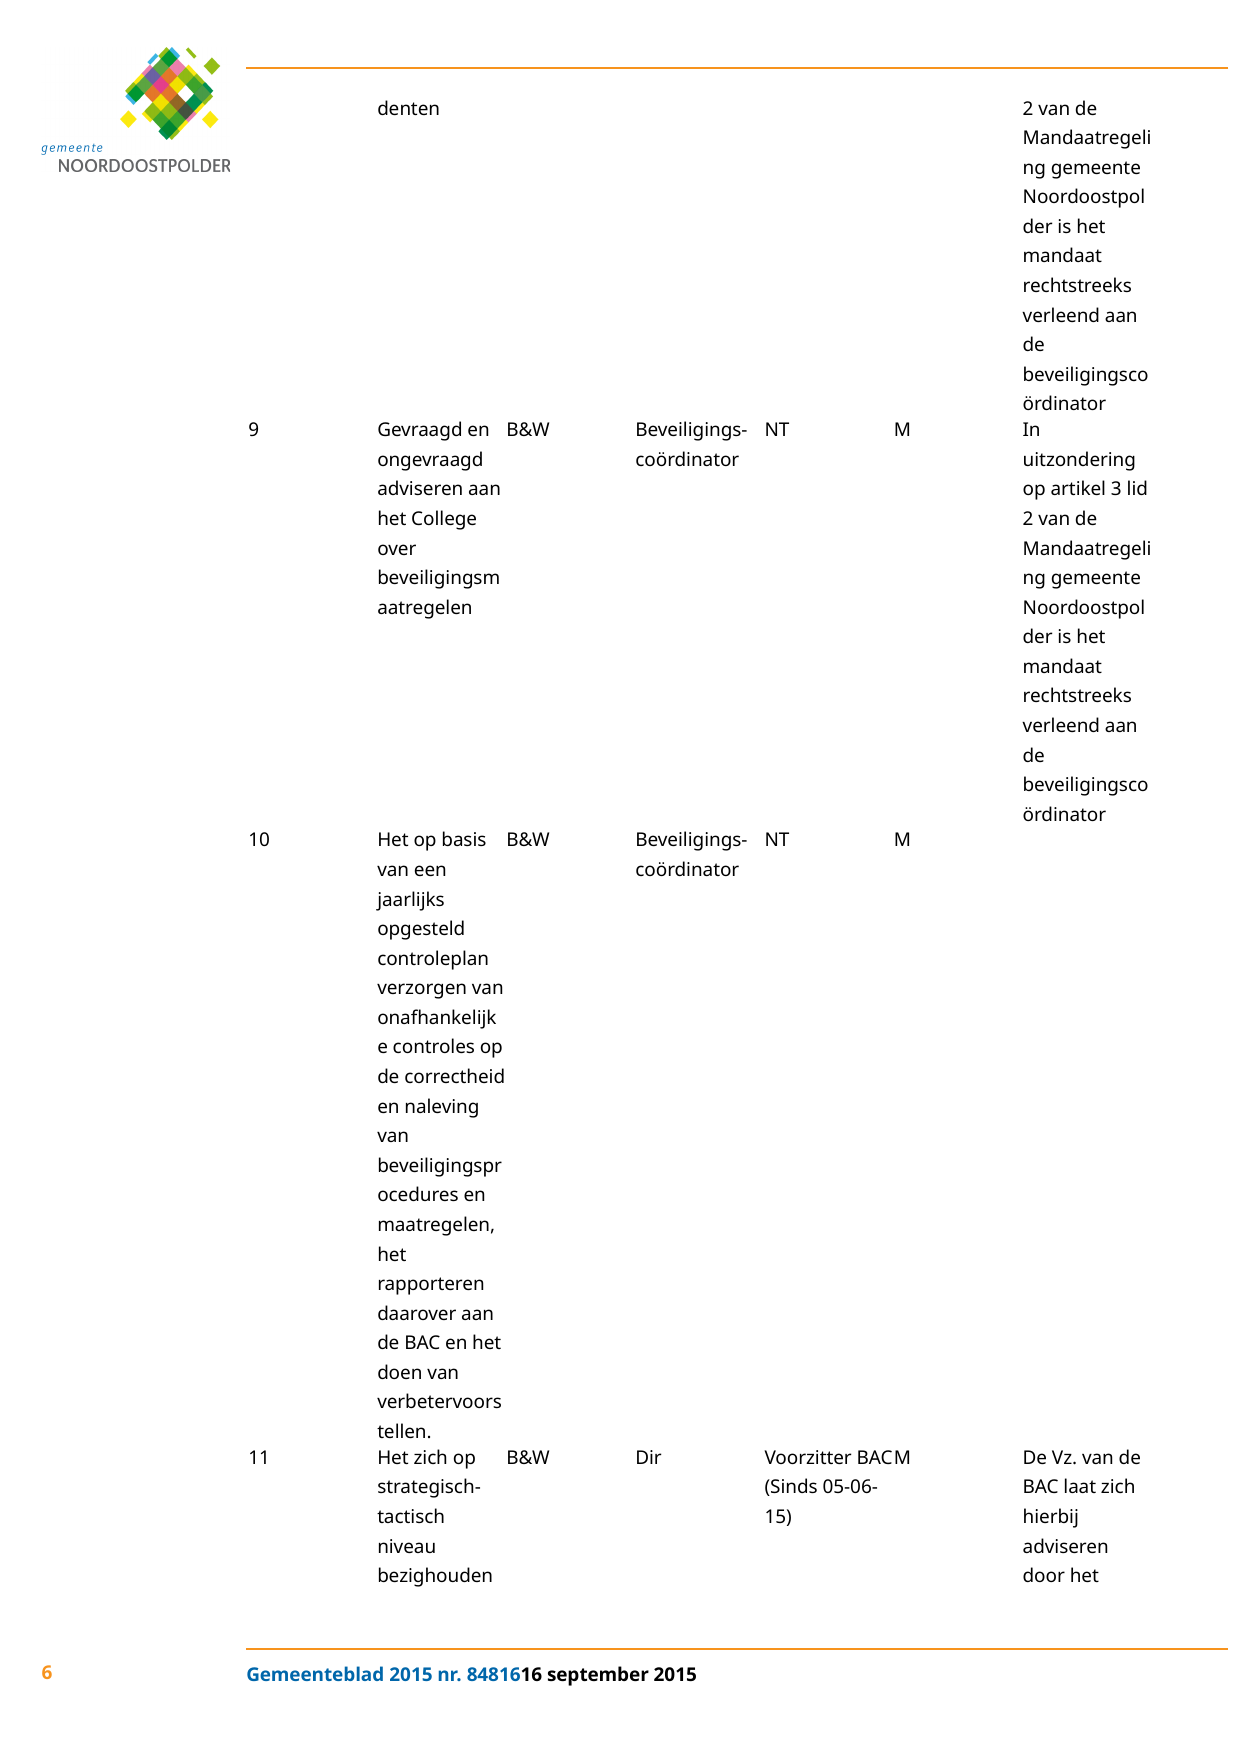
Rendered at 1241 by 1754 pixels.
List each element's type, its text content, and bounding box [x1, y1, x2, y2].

table_cell [635, 95, 764, 416]
table_cell Beveiligings-coördinator [635, 827, 764, 1444]
table_cell [506, 95, 635, 416]
table_cell [894, 95, 1022, 416]
table_cell De Vz. van de BAC laat zich hierbij adviseren door het [1023, 1444, 1152, 1588]
table_cell Het zich op strategisch-tactisch niveau bezighouden [377, 1444, 506, 1588]
table_cell M [894, 416, 1022, 827]
table_cell 9 [248, 416, 377, 827]
table_cell B&W [506, 416, 635, 827]
table_cell Voorzitter BAC (Sinds 05-06-15) [764, 1444, 893, 1588]
table_cell 10 [248, 827, 377, 1444]
table_cell Gevraagd en ongevraagd adviseren aan het College over beveiligingsmaatregelen [377, 416, 506, 827]
table_cell 11 [248, 1444, 377, 1588]
table_cell 2 van de Mandaatregeling gemeente Noordoostpolder is het mandaat rechtstreeks verleend aan de beveiligingscoördinator [1023, 95, 1152, 416]
picture [41, 47, 231, 172]
table_cell B&W [506, 827, 635, 1444]
table_cell Het op basis van een jaarlijks opgesteld controleplan verzorgen van onafhankelijke controles op de correctheid en naleving van beveiligingsprocedures en maatregelen, het rapporteren daarover aan de BAC en het doen van verbetervoorstellen. [377, 827, 506, 1444]
table_cell In uitzondering op artikel 3 lid 2 van de Mandaatregeling gemeente Noordoostpolder is het mandaat rechtstreeks verleend aan de beveiligingscoördinator [1023, 416, 1152, 827]
table_cell B&W [506, 1444, 635, 1588]
table_cell [764, 95, 893, 416]
table_cell Beveiligings-coördinator [635, 416, 764, 827]
table_cell denten [377, 95, 506, 416]
table_cell M [894, 1444, 1022, 1588]
table_cell Dir [635, 1444, 764, 1588]
table_cell [248, 95, 377, 416]
table_cell [1023, 827, 1152, 1444]
table_cell NT [764, 827, 893, 1444]
table_cell NT [764, 416, 893, 827]
table_cell M [894, 827, 1022, 1444]
